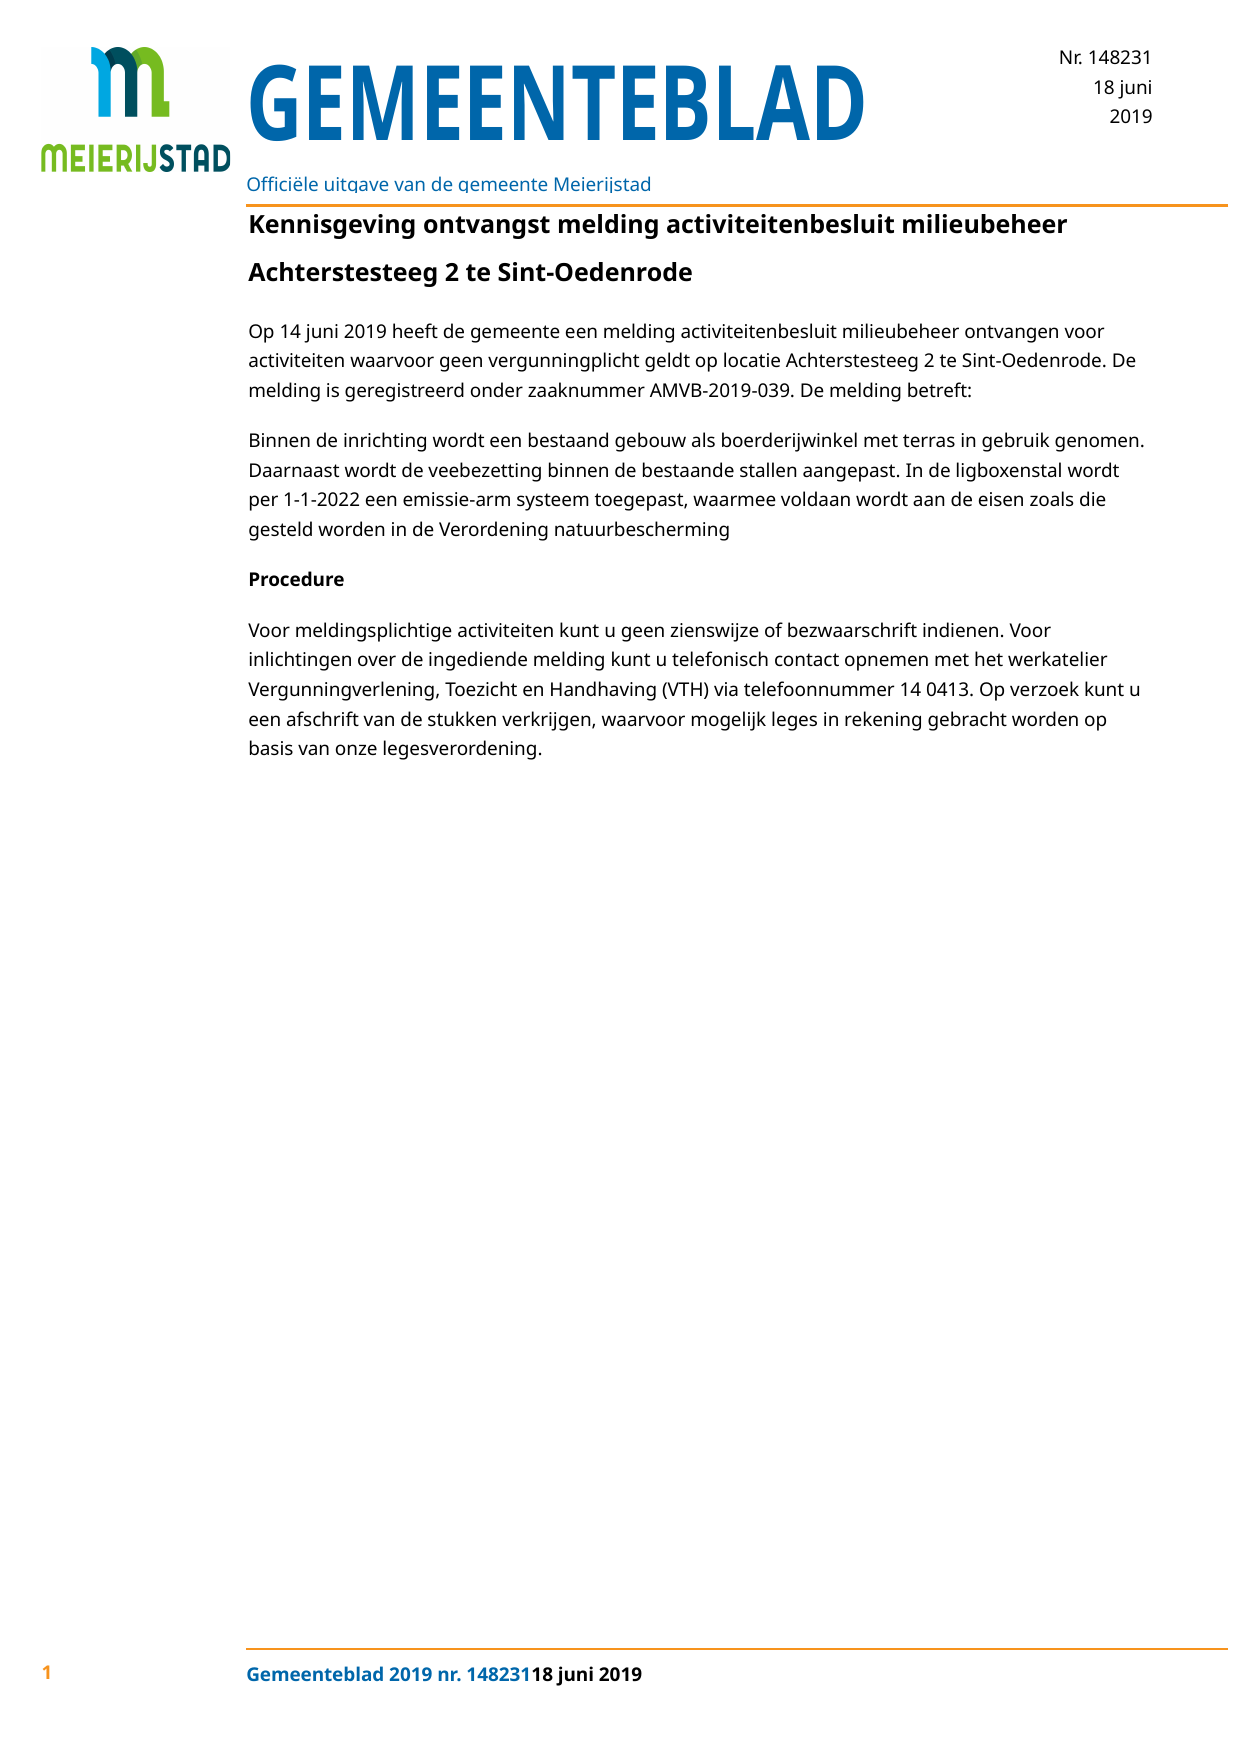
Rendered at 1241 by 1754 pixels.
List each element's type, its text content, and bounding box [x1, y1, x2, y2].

picture [41, 47, 231, 172]
text Binnen de inrichting wordt een bestaand gebouw als boerderijwinkel met terras in gebruik genomen. Daarnaast wordt de veebezetting binnen de bestaande stallen aangepast. In de ligboxenstal wordt per 1-1-2022 een emissie-arm systeem toegepast, waarmee voldaan wordt aan de eisen zoals die gesteld worden in de Verordening natuurbescherming [248, 427, 1152, 542]
text Procedure [248, 567, 1152, 592]
text Kennisgeving ontvangst melding activiteitenbesluit milieubeheer Achterstesteeg 2 te Sint-Oedenrode [248, 207, 1152, 288]
text Voor meldingsplichtige activiteiten kunt u geen zienswijze of bezwaarschrift indienen. Voor inlichtingen over de ingediende melding kunt u telefonisch contact opnemen met het werkatelier Vergunningverlening, Toezicht en Handhaving (VTH) via telefoonnummer 14 0413. Op verzoek kunt u een afschrift van de stukken verkrijgen, waarvoor mogelijk leges in rekening gebracht worden op basis van onze legesverordening. [248, 617, 1152, 761]
text Op 14 juni 2019 heeft de gemeente een melding activiteitenbesluit milieubeheer ontvangen voor activiteiten waarvoor geen vergunningplicht geldt op locatie Achterstesteeg 2 te Sint-Oedenrode. De melding is geregistreerd onder zaaknummer AMVB-2019-039. De melding betreft: [248, 318, 1152, 403]
